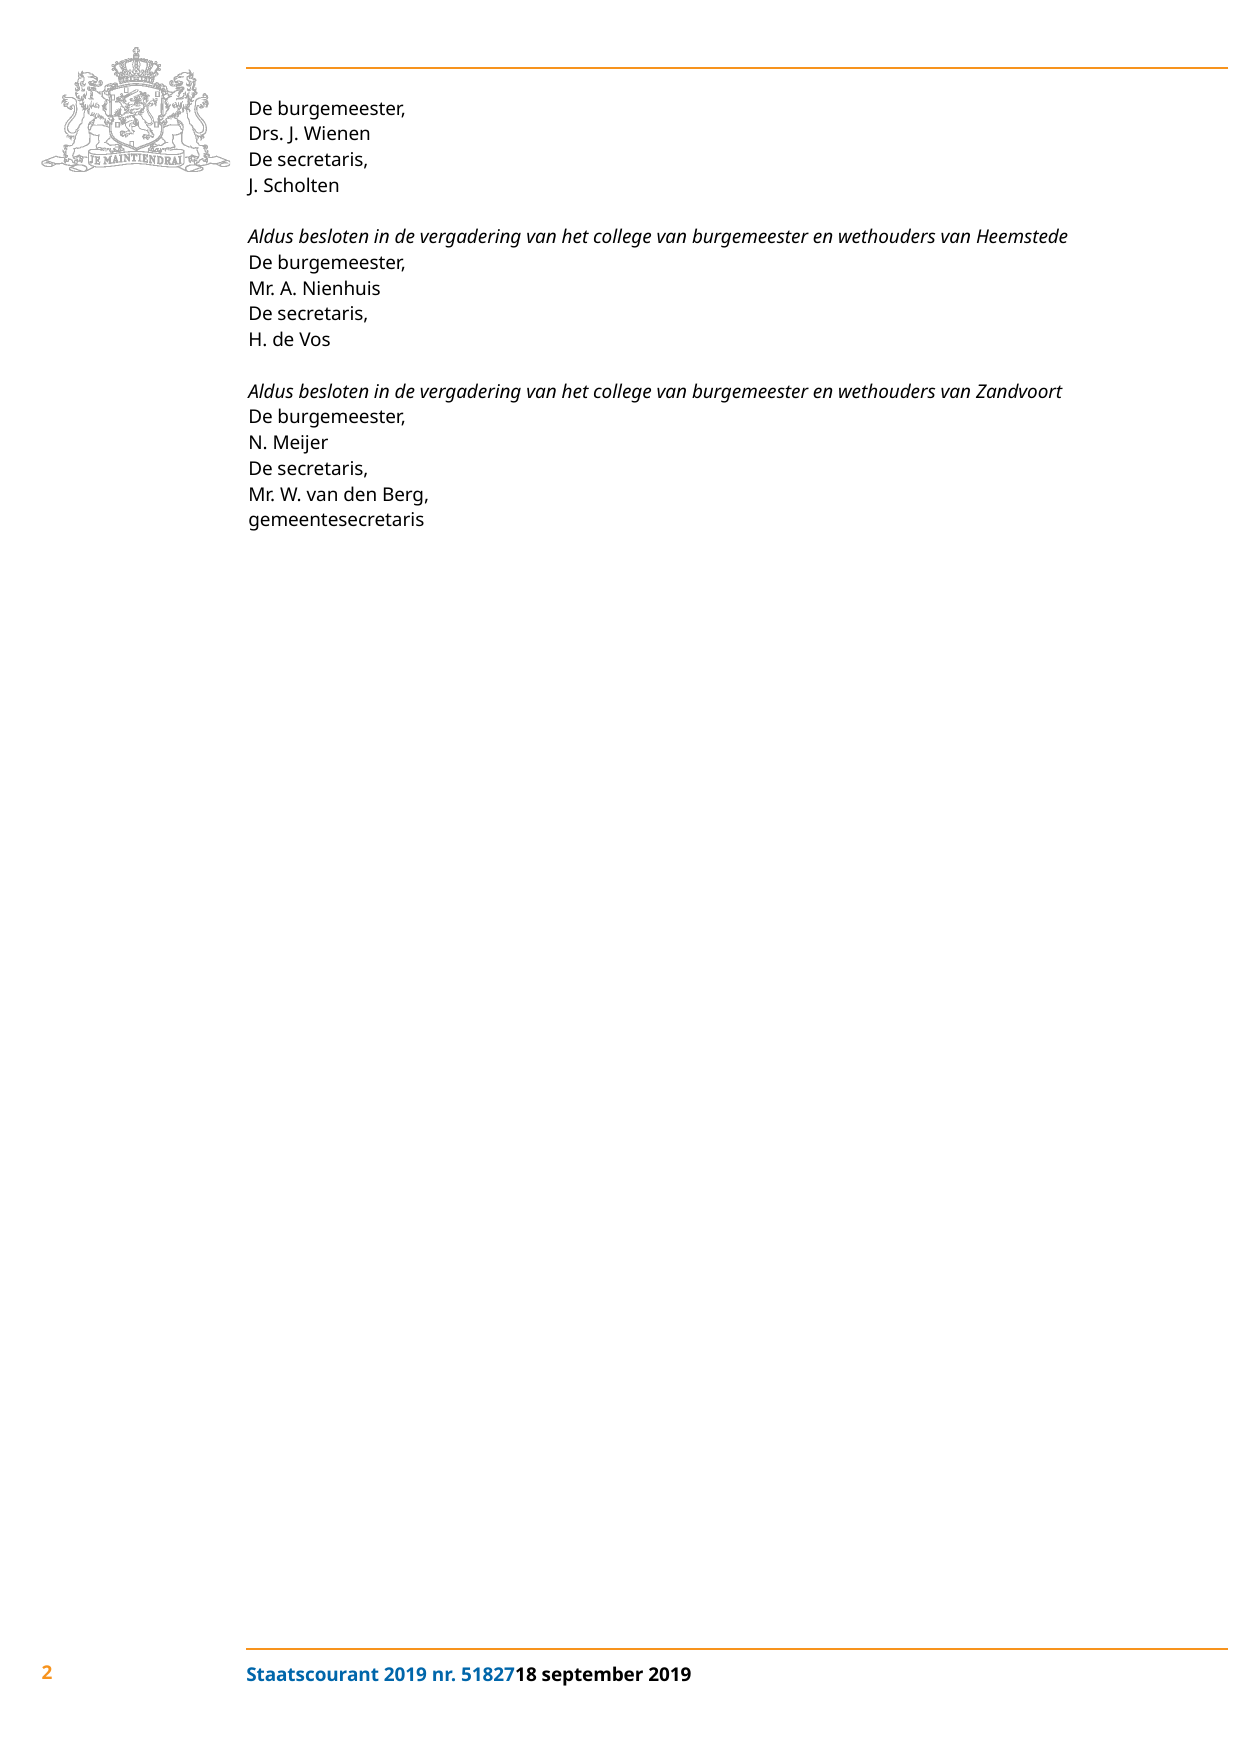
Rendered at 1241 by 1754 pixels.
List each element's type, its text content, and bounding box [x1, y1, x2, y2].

text Aldus besloten in de vergadering van het college van burgemeester en wethouders van Zandvoort [248, 378, 1152, 403]
text N. Meijer [248, 429, 1152, 455]
text De burgemeester, [248, 403, 1152, 429]
text H. de Vos [248, 326, 1152, 352]
text De secretaris, [248, 146, 1152, 172]
text Drs. J. Wienen [248, 121, 1152, 146]
text De burgemeester, [248, 95, 1152, 121]
text Aldus besloten in de vergadering van het college van burgemeester en wethouders van Heemstede [248, 223, 1152, 249]
text De secretaris, [248, 455, 1152, 481]
text J. Scholten [248, 172, 1152, 198]
text De burgemeester, [248, 249, 1152, 275]
text gemeentesecretaris [248, 506, 1152, 532]
text Mr. A. Nienhuis [248, 275, 1152, 301]
picture [41, 47, 231, 172]
text Mr. W. van den Berg, [248, 481, 1152, 506]
text De secretaris, [248, 301, 1152, 326]
